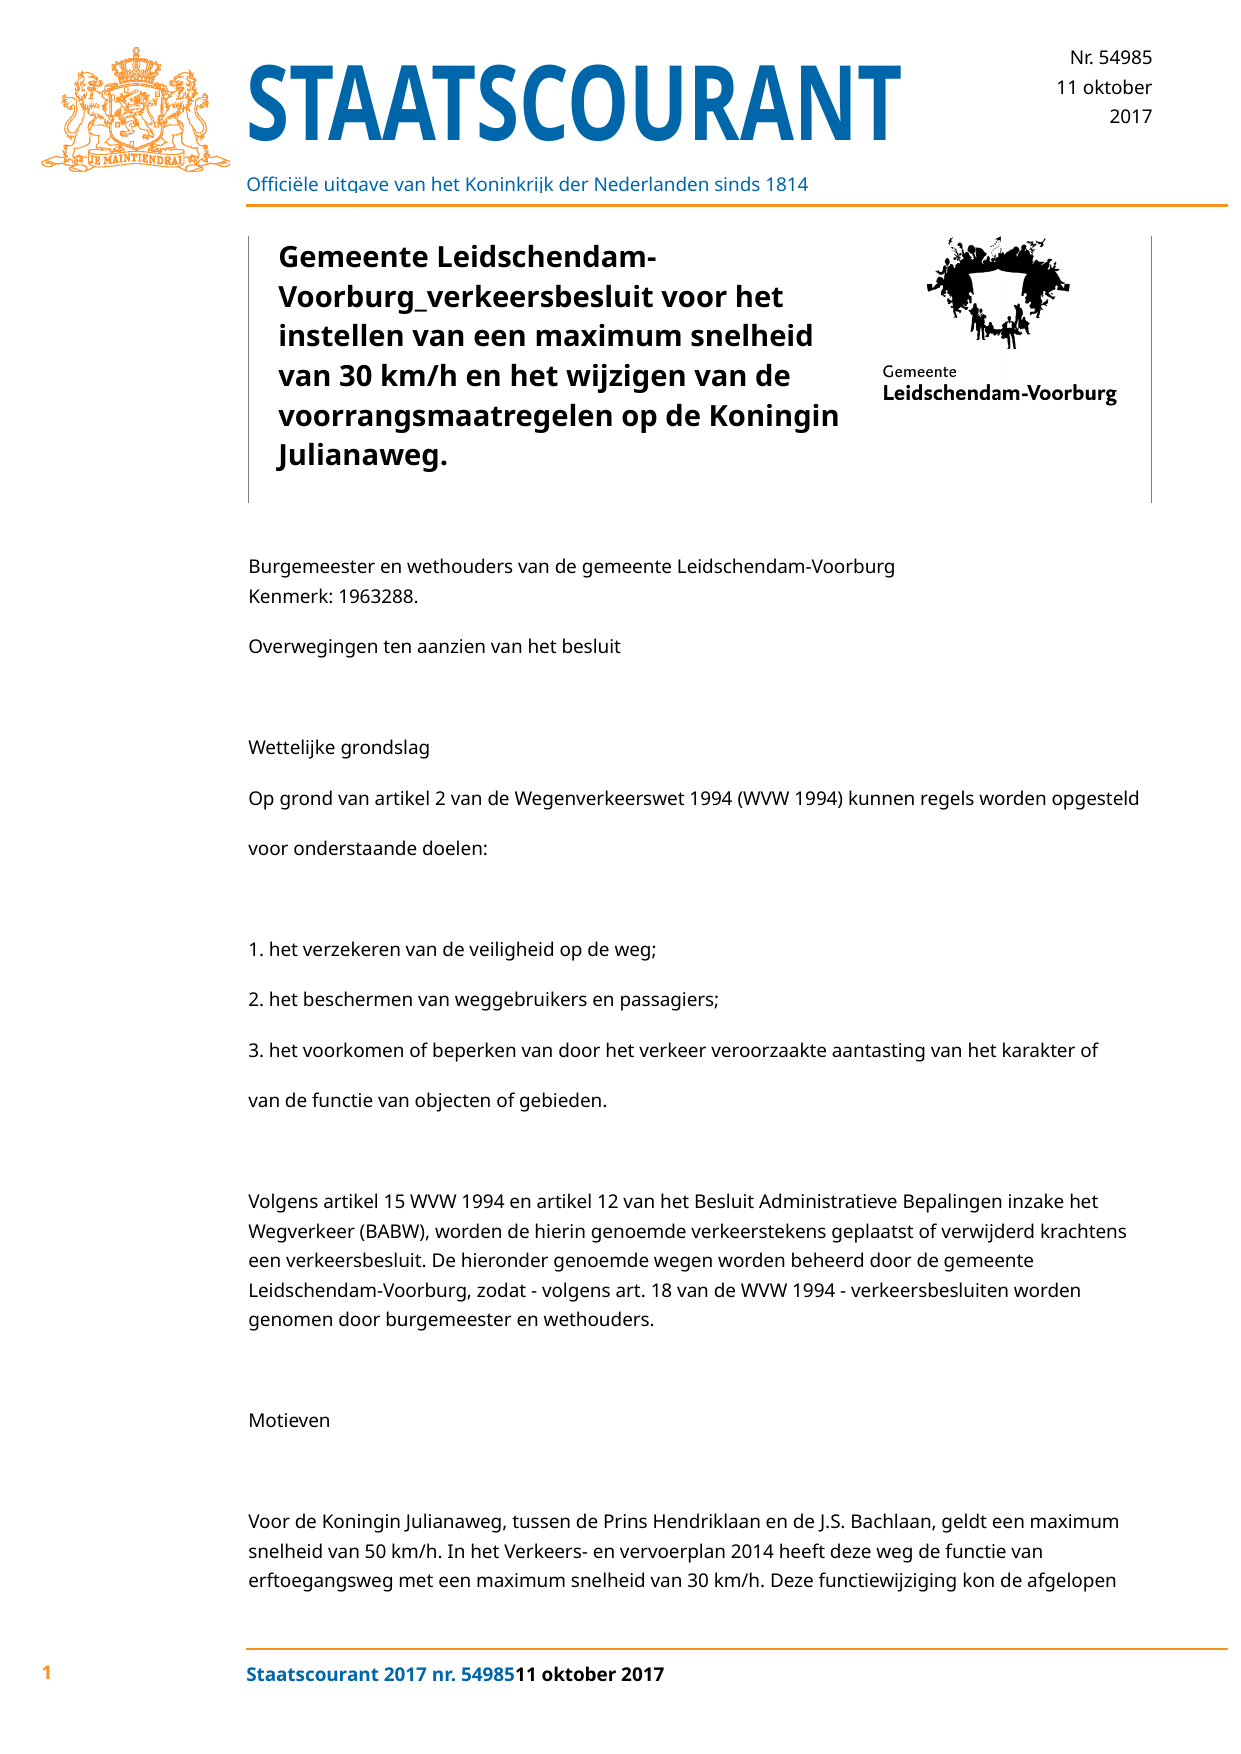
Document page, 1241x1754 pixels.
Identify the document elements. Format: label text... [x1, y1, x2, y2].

table_header [850, 236, 1151, 503]
text Wettelijke grondslag [248, 734, 1152, 760]
table_header Gemeente Leidschendam-Voorburg_verkeersbesluit voor het instellen van een maximum snelheid van 30 km/h en het wijzigen van de voorrangsmaatregelen op de Koningin Julianaweg. [249, 236, 850, 503]
text Op grond van artikel 2 van de Wegenverkeerswet 1994 (WVW 1994) kunnen regels worden opgesteld [248, 785, 1152, 811]
text van de functie van objecten of gebieden. [248, 1087, 1152, 1113]
picture [882, 236, 1119, 406]
text Burgemeester en wethouders van de gemeente Leidschendam-Voorburg [248, 554, 1152, 579]
text voor onderstaande doelen: [248, 835, 1152, 861]
text 2. het beschermen van weggebruikers en passagiers; [248, 987, 1152, 1012]
text 3. het voorkomen of beperken van door het verkeer veroorzaakte aantasting van het karakter of [248, 1037, 1152, 1063]
text Kenmerk: 1963288. [248, 583, 1152, 609]
text Overwegingen ten aanzien van het besluit [248, 634, 1152, 659]
text Voor de Koningin Julianaweg, tussen de Prins Hendriklaan en de J.S. Bachlaan, geldt een maximum snelheid van 50 km/h. In het Verkeers- en vervoerplan 2014 heeft deze weg de functie van erftoegangsweg met een maximum snelheid van 30 km/h. Deze functiewijziging kon de afgelopen [248, 1508, 1152, 1593]
text 1. het verzekeren van de veiligheid op de weg; [248, 936, 1152, 962]
text Volgens artikel 15 WVW 1994 en artikel 12 van het Besluit Administratieve Bepalingen inzake het Wegverkeer (BABW), worden de hierin genoemde verkeerstekens geplaatst of verwijderd krachtens een verkeersbesluit. De hieronder genoemde wegen worden beheerd door de gemeente Leidschendam-Voorburg, zodat - volgens art. 18 van de WVW 1994 - verkeersbesluiten worden genomen door burgemeester en wethouders. [248, 1188, 1152, 1332]
picture [41, 47, 231, 172]
text Motieven [248, 1407, 1152, 1433]
